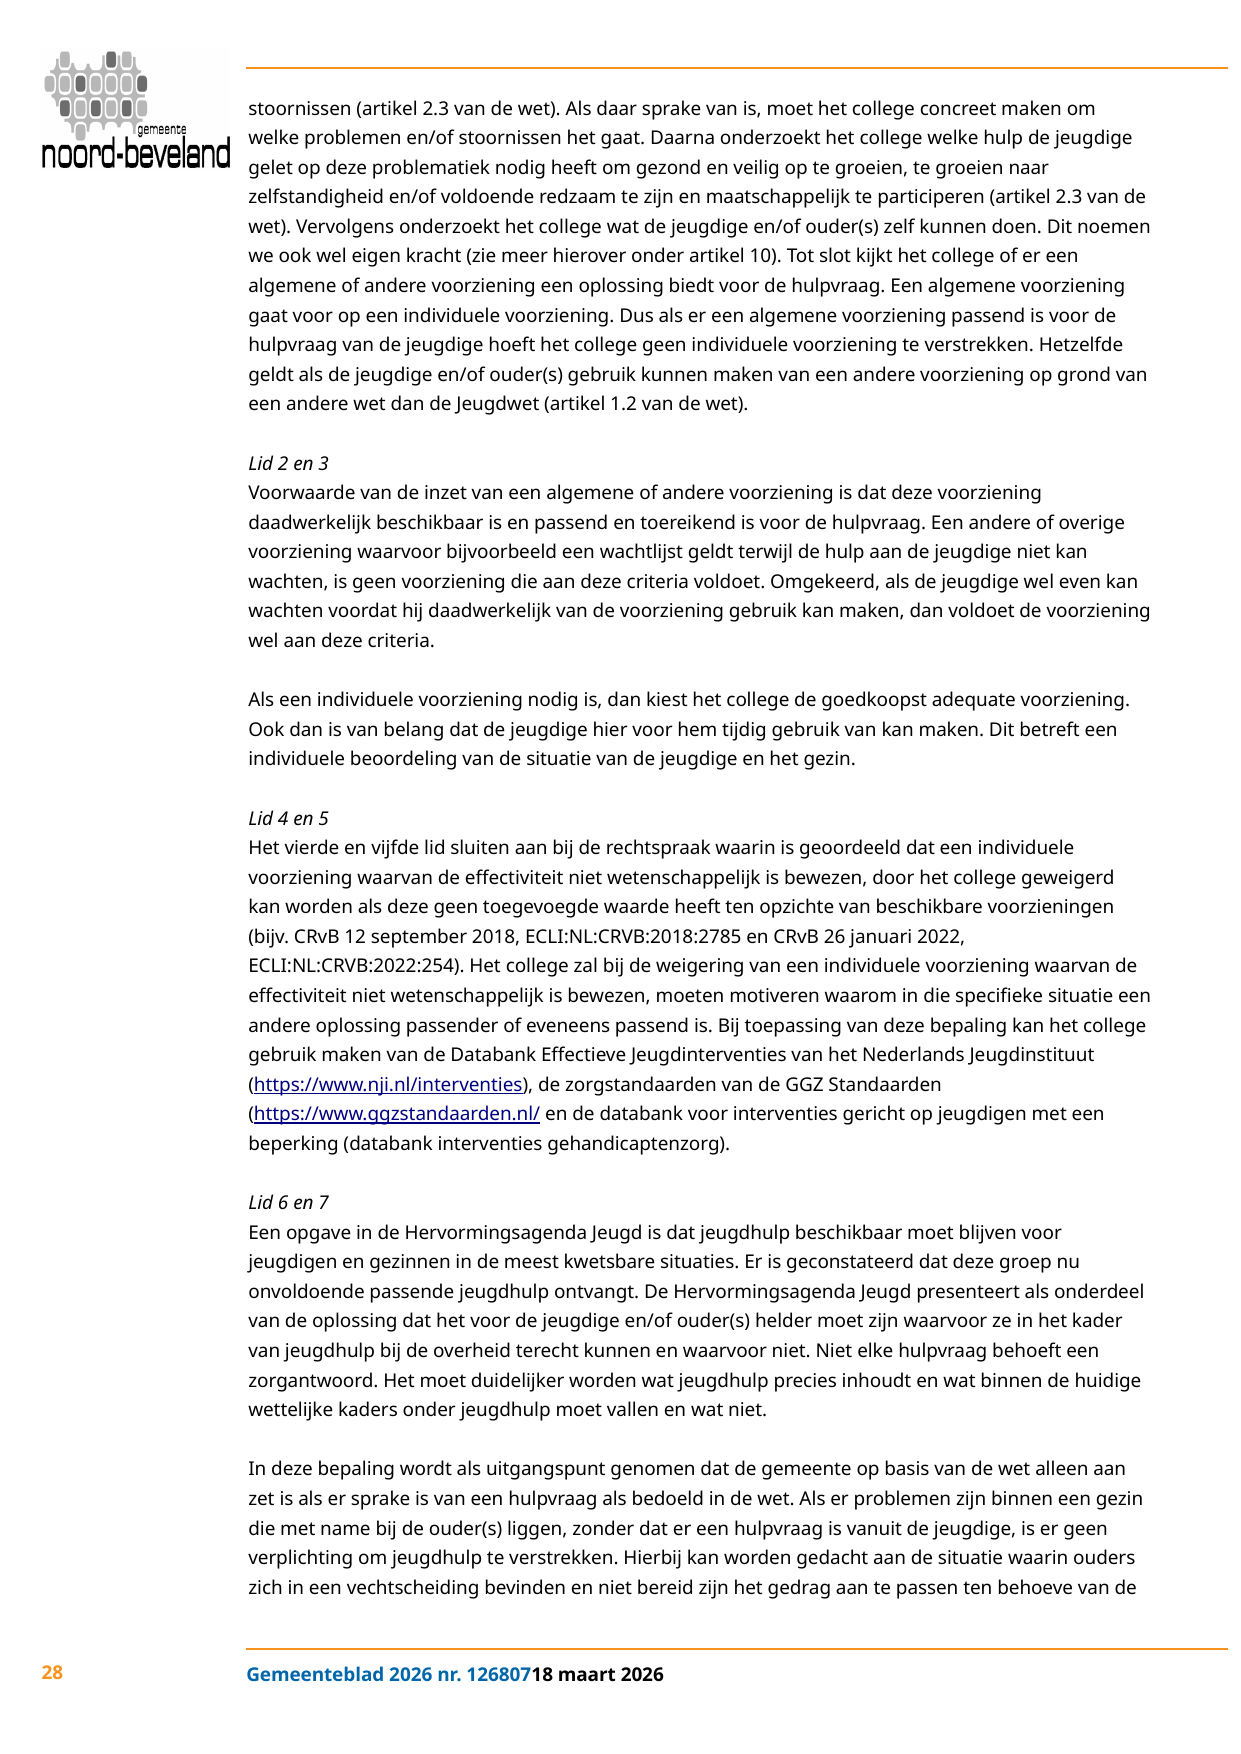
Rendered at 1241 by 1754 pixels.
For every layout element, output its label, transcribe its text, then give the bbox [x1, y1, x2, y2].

text In deze bepaling wordt als uitgangspunt genomen dat de gemeente op basis van de wet alleen aan zet is als er sprake is van een hulpvraag als bedoeld in de wet. Als er problemen zijn binnen een gezin die met name bij de ouder(s) liggen, zonder dat er een hulpvraag is vanuit de jeugdige, is er geen verplichting om jeugdhulp te verstrekken. Hierbij kan worden gedacht aan de situatie waarin ouders zich in een vechtscheiding bevinden en niet bereid zijn het gedrag aan te passen ten behoeve van de [248, 1456, 1152, 1600]
text Lid 2 en 3 [248, 450, 1152, 476]
text Voorwaarde van de inzet van een algemene of andere voorziening is dat deze voorziening daadwerkelijk beschikbaar is en passend en toereikend is voor de hulpvraag. Een andere of overige voorziening waarvoor bijvoorbeeld een wachtlijst geldt terwijl de hulp aan de jeugdige niet kan wachten, is geen voorziening die aan deze criteria voldoet. Omgekeerd, als de jeugdige wel even kan wachten voordat hij daadwerkelijk van de voorziening gebruik kan maken, dan voldoet de voorziening wel aan deze criteria. [248, 479, 1152, 653]
text stoornissen (artikel 2.3 van de wet). Als daar sprake van is, moet het college concreet maken om welke problemen en/of stoornissen het gaat. Daarna onderzoekt het college welke hulp de jeugdige gelet op deze problematiek nodig heeft om gezond en veilig op te groeien, te groeien naar zelfstandigheid en/of voldoende redzaam te zijn en maatschappelijk te participeren (artikel 2.3 van de wet). Vervolgens onderzoekt het college wat de jeugdige en/of ouder(s) zelf kunnen doen. Dit noemen we ook wel eigen kracht (zie meer hierover onder artikel 10). Tot slot kijkt het college of er een algemene of andere voorziening een oplossing biedt voor de hulpvraag. Een algemene voorziening gaat voor op een individuele voorziening. Dus als er een algemene voorziening passend is voor de hulpvraag van de jeugdige hoeft het college geen individuele voorziening te verstrekken. Hetzelfde geldt als de jeugdige en/of ouder(s) gebruik kunnen maken van een andere voorziening op grond van een andere wet dan de Jeugdwet (artikel 1.2 van de wet). [248, 95, 1152, 416]
text Lid 4 en 5 [248, 805, 1152, 831]
text Een opgave in de Hervormingsagenda Jeugd is dat jeugdhulp beschikbaar moet blijven voor jeugdigen en gezinnen in de meest kwetsbare situaties. Er is geconstateerd dat deze groep nu onvoldoende passende jeugdhulp ontvangt. De Hervormingsagenda Jeugd presenteert als onderdeel van de oplossing dat het voor de jeugdige en/of ouder(s) helder moet zijn waarvoor ze in het kader van jeugdhulp bij de overheid terecht kunnen en waarvoor niet. Niet elke hulpvraag behoeft een zorgantwoord. Het moet duidelijker worden wat jeugdhulp precies inhoudt en wat binnen de huidige wettelijke kaders onder jeugdhulp moet vallen en wat niet. [248, 1219, 1152, 1422]
text Als een individuele voorziening nodig is, dan kiest het college de goedkoopst adequate voorziening. Ook dan is van belang dat de jeugdige hier voor hem tijdig gebruik van kan maken. Dit betreft een individuele beoordeling van de situatie van de jeugdige en het gezin. [248, 686, 1152, 771]
text Het vierde en vijfde lid sluiten aan bij de rechtspraak waarin is geoordeeld dat een individuele voorziening waarvan de effectiviteit niet wetenschappelijk is bewezen, door het college geweigerd kan worden als deze geen toegevoegde waarde heeft ten opzichte van beschikbare voorzieningen (bijv. CRvB 12 september 2018, ECLI:NL:CRVB:2018:2785 en CRvB 26 januari 2022, ECLI:NL:CRVB:2022:254). Het college zal bij de weigering van een individuele voorziening waarvan de effectiviteit niet wetenschappelijk is bewezen, moeten motiveren waarom in die specifieke situatie een andere oplossing passender of eveneens passend is. Bij toepassing van deze bepaling kan het college gebruik maken van de Databank Effectieve Jeugdinterventies van het Nederlands Jeugdinstituut (https://www.nji.nl/interventies), de zorgstandaarden van de GGZ Standaarden (https://www.ggzstandaarden.nl/ en de databank voor interventies gericht op jeugdigen met een beperking (databank interventies gehandicaptenzorg). [248, 834, 1152, 1156]
text Lid 6 en 7 [248, 1189, 1152, 1215]
picture [41, 47, 231, 172]
